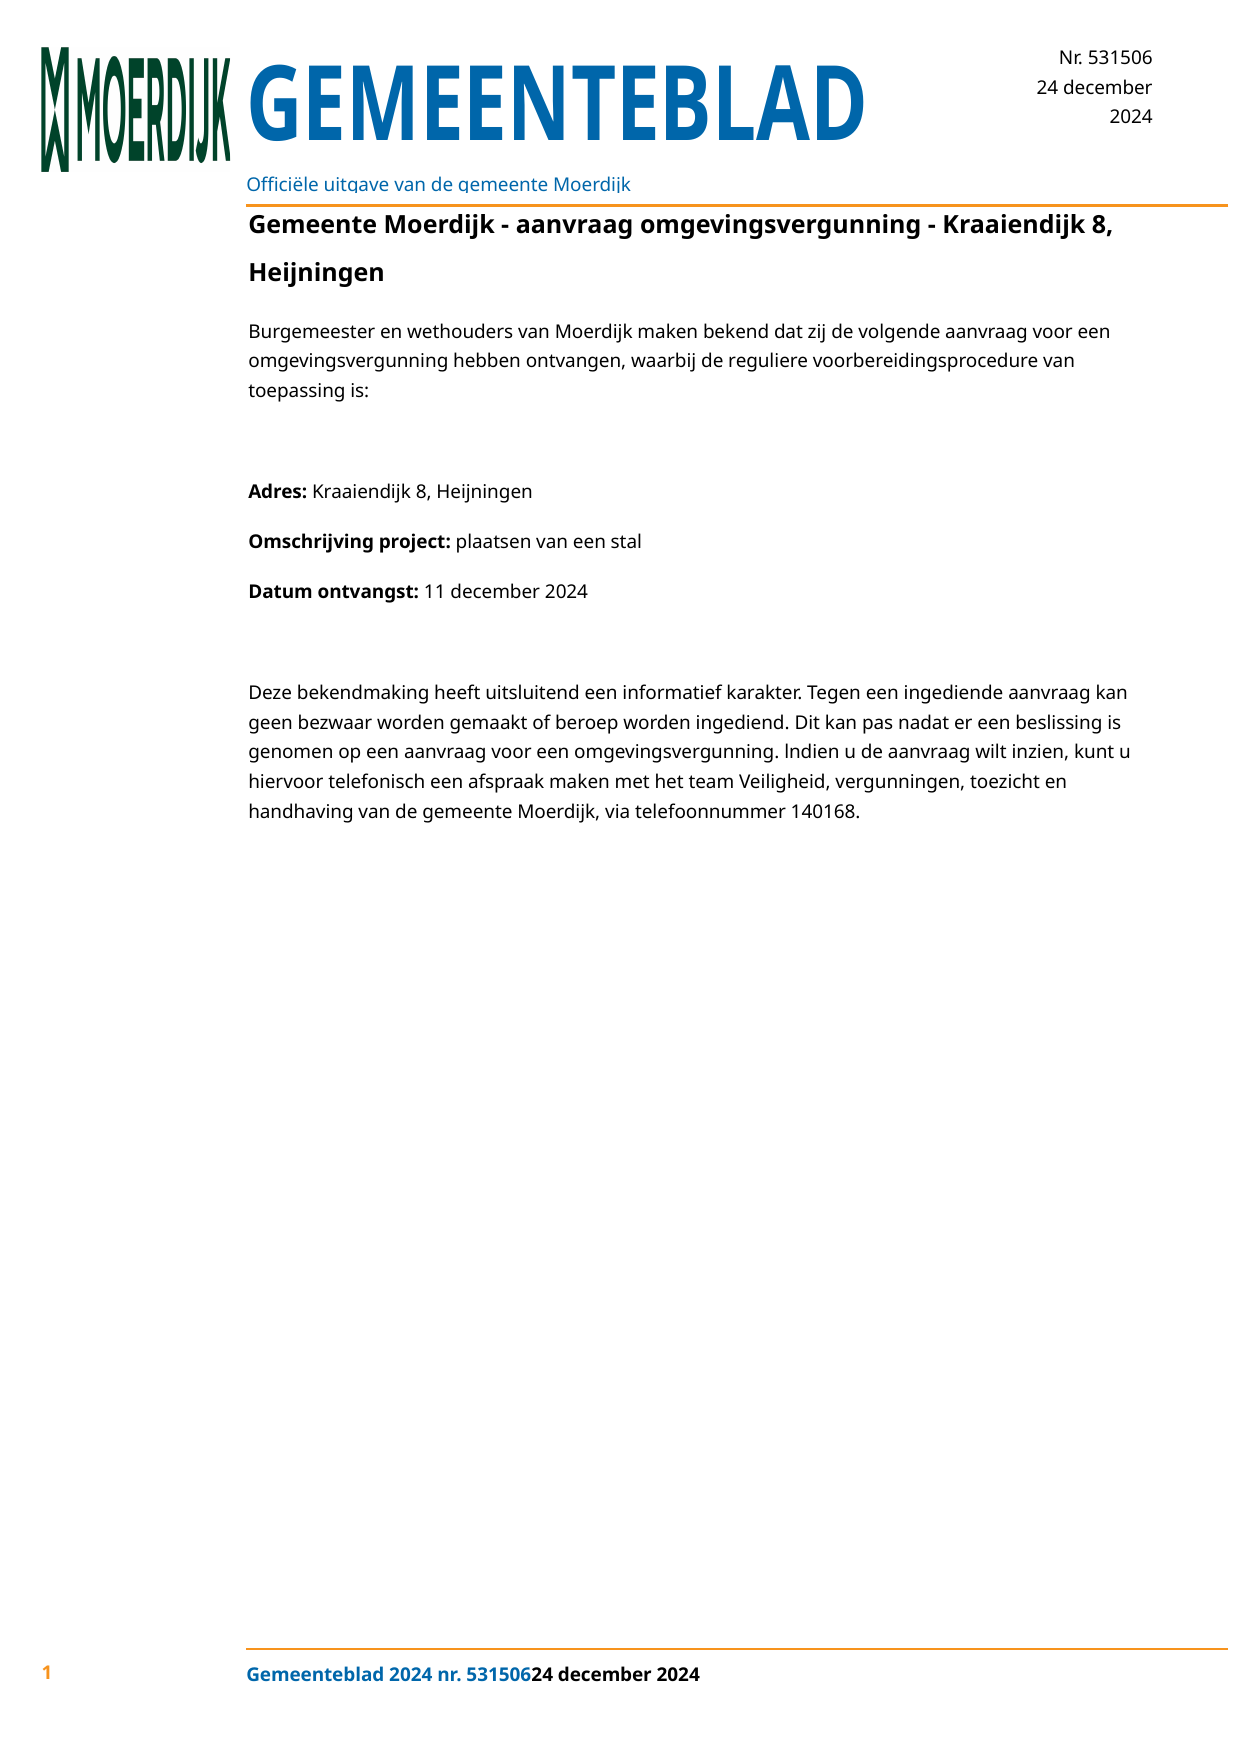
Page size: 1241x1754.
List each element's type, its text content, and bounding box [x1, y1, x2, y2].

text Adres: Kraaiendijk 8, Heijningen [248, 478, 1152, 504]
text Omschrijving project: plaatsen van een stal [248, 528, 1152, 554]
picture [41, 47, 231, 172]
text Deze bekendmaking heeft uitsluitend een informatief karakter. Tegen een ingediende aanvraag kan geen bezwaar worden gemaakt of beroep worden ingediend. Dit kan pas nadat er een beslissing is genomen op een aanvraag voor een omgevingsvergunning. lndien u de aanvraag wilt inzien, kunt u hiervoor telefonisch een afspraak maken met het team Veiligheid, vergunningen, toezicht en handhaving van de gemeente Moerdijk, via telefoonnummer 140168. [248, 679, 1152, 824]
text Datum ontvangst: 11 december 2024 [248, 579, 1152, 604]
text Gemeente Moerdijk - aanvraag omgevingsvergunning - Kraaiendijk 8, Heijningen [248, 207, 1152, 288]
text Burgemeester en wethouders van Moerdijk maken bekend dat zij de volgende aanvraag voor een omgevingsvergunning hebben ontvangen, waarbij de reguliere voorbereidingsprocedure van toepassing is: [248, 318, 1152, 403]
